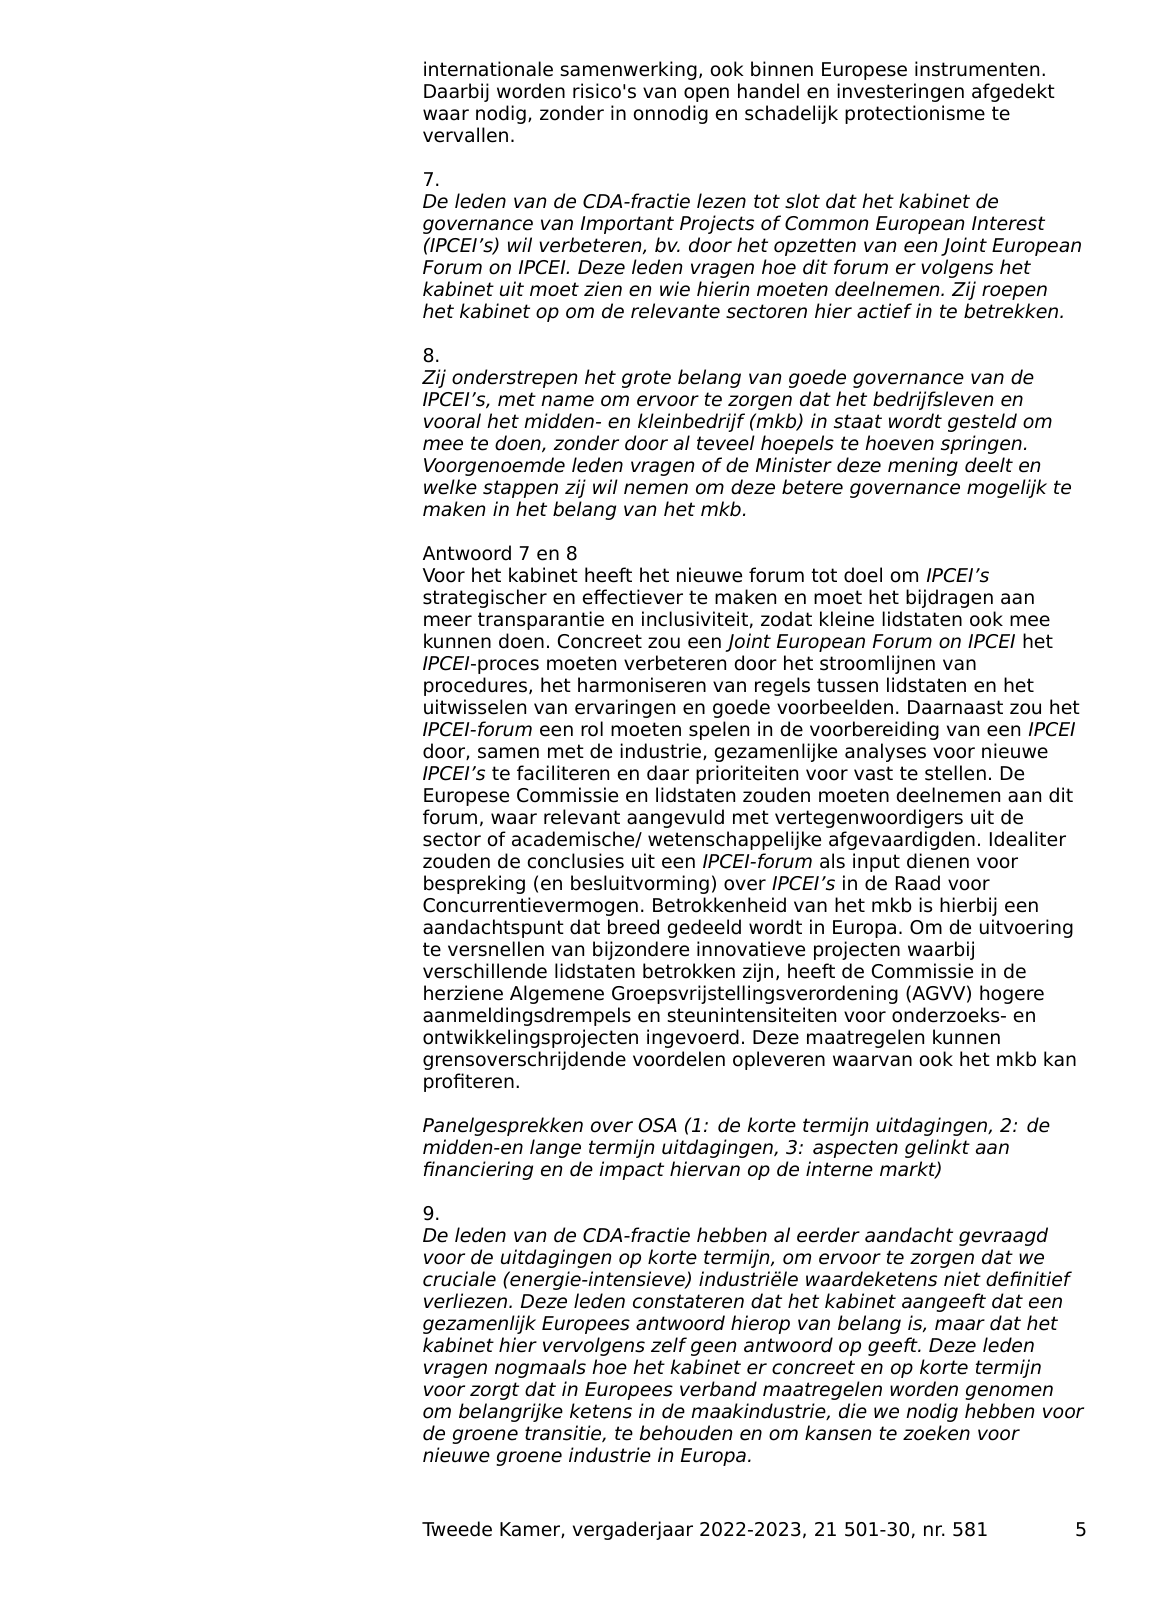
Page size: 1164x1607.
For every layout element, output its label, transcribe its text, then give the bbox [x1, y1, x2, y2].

text De leden van de CDA-fractie lezen tot slot dat het kabinet de governance van Important Projects of Common European Interest (IPCEI’s) wil verbeteren, bv. door het opzetten van een Joint European Forum on IPCEI. Deze leden vragen hoe dit forum er volgens het kabinet uit moet zien en wie hierin moeten deelnemen. Zij roepen het kabinet op om de relevante sectoren hier actief in te betrekken. [422, 191, 1087, 323]
text 7. [422, 169, 1087, 191]
text internationale samenwerking, ook binnen Europese instrumenten. Daarbij worden risico's van open handel en investeringen afgedekt waar nodig, zonder in onnodig en schadelijk protectionisme te vervallen. [422, 59, 1087, 147]
text Zij onderstrepen het grote belang van goede governance van de IPCEI’s, met name om ervoor te zorgen dat het bedrijfsleven en vooral het midden- en kleinbedrijf (mkb) in staat wordt gesteld om mee te doen, zonder door al teveel hoepels te hoeven springen. Voorgenoemde leden vragen of de Minister deze mening deelt en welke stappen zij wil nemen om deze betere governance mogelijk te maken in het belang van het mkb. [422, 367, 1087, 521]
text Voor het kabinet heeft het nieuwe forum tot doel om IPCEI’s strategischer en effectiever te maken en moet het bijdragen aan meer transparantie en inclusiviteit, zodat kleine lidstaten ook mee kunnen doen. Concreet zou een Joint European Forum on IPCEI het IPCEI-proces moeten verbeteren door het stroomlijnen van procedures, het harmoniseren van regels tussen lidstaten en het uitwisselen van ervaringen en goede voorbeelden. Daarnaast zou het IPCEI-forum een rol moeten spelen in de voorbereiding van een IPCEI door, samen met de industrie, gezamenlijke analyses voor nieuwe IPCEI’s te faciliteren en daar prioriteiten voor vast te stellen. De Europese Commissie en lidstaten zouden moeten deelnemen aan dit forum, waar relevant aangevuld met vertegenwoordigers uit de sector of academische/ wetenschappelijke afgevaardigden. Idealiter zouden de conclusies uit een IPCEI-forum als input dienen voor bespreking (en besluitvorming) over IPCEI’s in de Raad voor Concurrentievermogen. Betrokkenheid van het mkb is hierbij een aandachtspunt dat breed gedeeld wordt in Europa. Om de uitvoering te versnellen van bijzondere innovatieve projecten waarbij verschillende lidstaten betrokken zijn, heeft de Commissie in de herziene Algemene Groepsvrijstellingsverordening (AGVV) hogere aanmeldingsdrempels en steunintensiteiten voor onderzoeks- en ontwikkelingsprojecten ingevoerd. Deze maatregelen kunnen grensoverschrijdende voordelen opleveren waarvan ook het mkb kan profiteren. [422, 565, 1087, 1093]
text 8. [422, 345, 1087, 367]
text Antwoord 7 en 8 [422, 543, 1087, 565]
subtitle Panelgesprekken over OSA (1: de korte termijn uitdagingen, 2: de midden-en lange termijn uitdagingen, 3: aspecten gelinkt aan financiering en de impact hiervan op de interne markt) [422, 1115, 1087, 1181]
text De leden van de CDA-fractie hebben al eerder aandacht gevraagd voor de uitdagingen op korte termijn, om ervoor te zorgen dat we cruciale (energie-intensieve) industriële waardeketens niet definitief verliezen. Deze leden constateren dat het kabinet aangeeft dat een gezamenlijk Europees antwoord hierop van belang is, maar dat het kabinet hier vervolgens zelf geen antwoord op geeft. Deze leden vragen nogmaals hoe het kabinet er concreet en op korte termijn voor zorgt dat in Europees verband maatregelen worden genomen om belangrijke ketens in de maakindustrie, die we nodig hebben voor de groene transitie, te behouden en om kansen te zoeken voor nieuwe groene industrie in Europa. [422, 1225, 1087, 1467]
text 9. [422, 1203, 1087, 1225]
